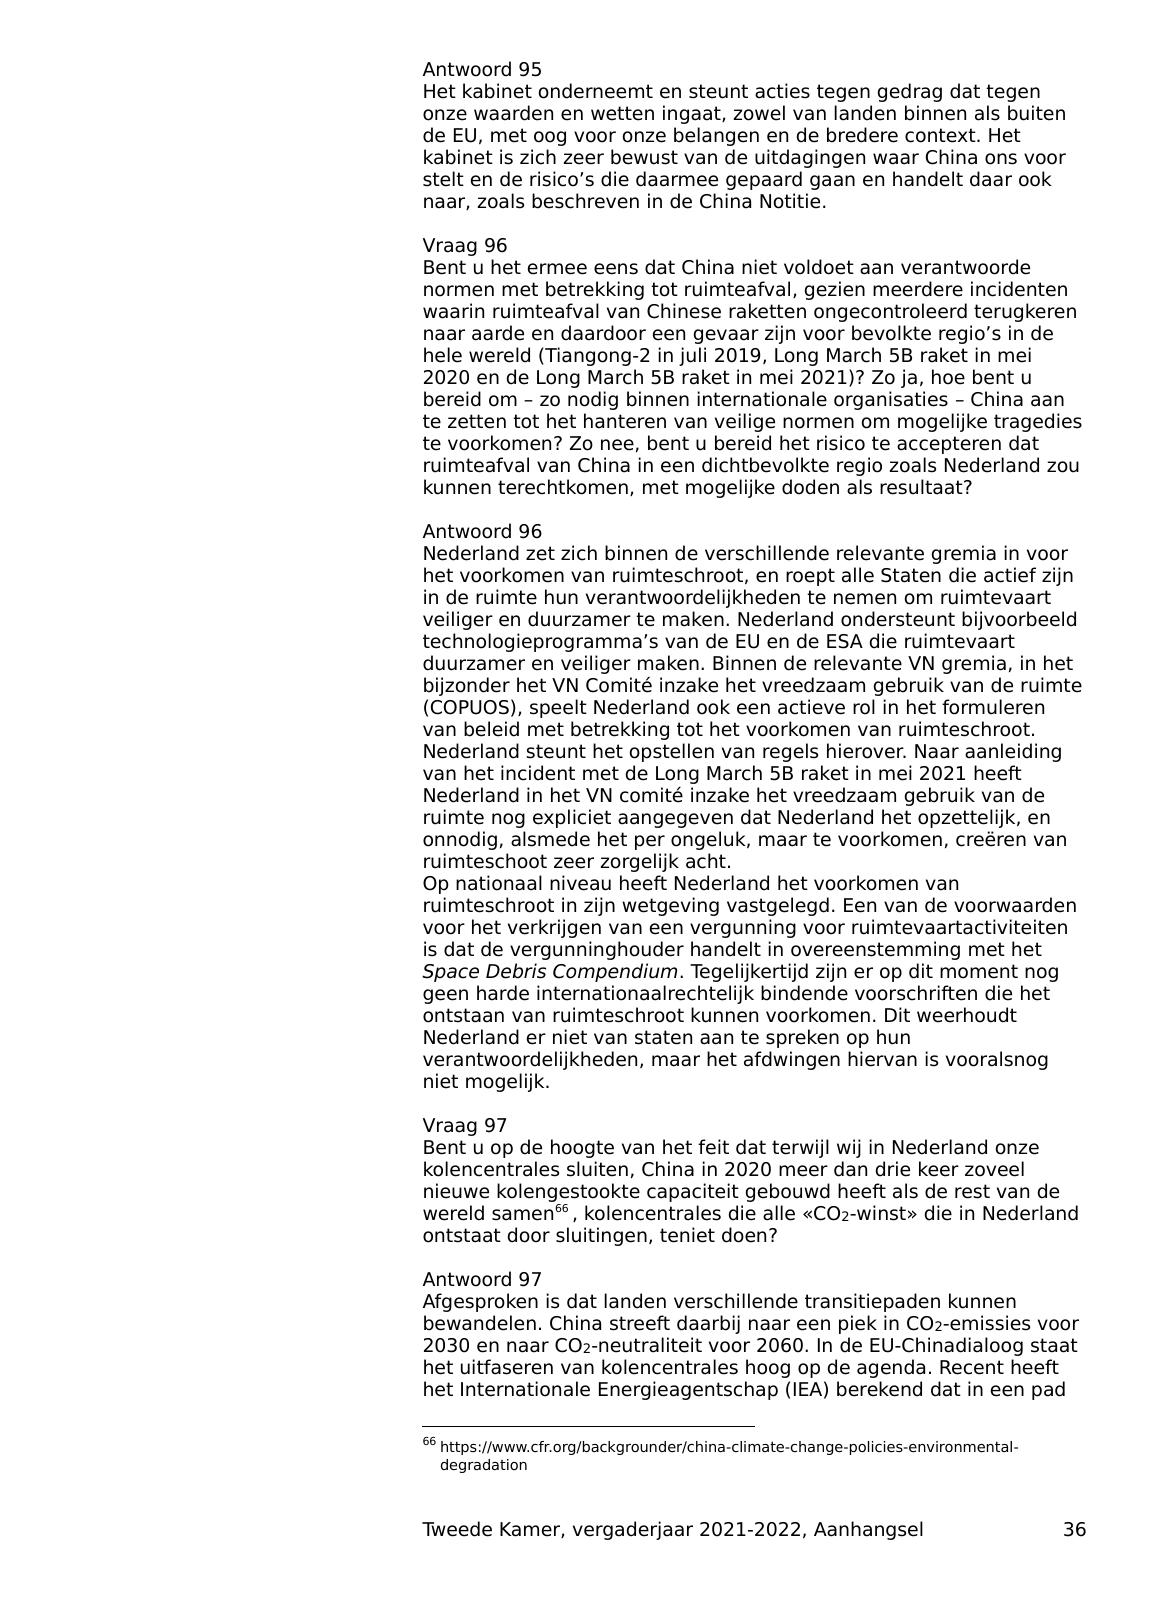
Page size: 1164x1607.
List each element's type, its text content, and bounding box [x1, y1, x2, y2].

text Vraag 96 [422, 235, 1087, 257]
text Vraag 97 [422, 1115, 1087, 1137]
text Antwoord 96 [422, 521, 1087, 543]
text Antwoord 97 [422, 1269, 1087, 1291]
text Antwoord 95 [422, 59, 1087, 81]
text Nederland zet zich binnen de verschillende relevante gremia in voor het voorkomen van ruimteschroot, en roept alle Staten die actief zijn in de ruimte hun verantwoordelijkheden te nemen om ruimtevaart veiliger en duurzamer te maken. Nederland ondersteunt bijvoorbeeld technologieprogramma’s van de EU en de ESA die ruimtevaart duurzamer en veiliger maken. Binnen de relevante VN gremia, in het bijzonder het VN Comité inzake het vreedzaam gebruik van de ruimte (COPUOS), speelt Nederland ook een actieve rol in het formuleren van beleid met betrekking tot het voorkomen van ruimteschroot. Nederland steunt het opstellen van regels hierover. Naar aanleiding van het incident met de Long March 5B raket in mei 2021 heeft Nederland in het VN comité inzake het vreedzaam gebruik van de ruimte nog expliciet aangegeven dat Nederland het opzettelijk, en onnodig, alsmede het per ongeluk, maar te voorkomen, creëren van ruimteschoot zeer zorgelijk acht. [422, 543, 1087, 873]
text Op nationaal niveau heeft Nederland het voorkomen van ruimteschroot in zijn wetgeving vastgelegd. Een van de voorwaarden voor het verkrijgen van een vergunning voor ruimtevaartactiviteiten is dat de vergunninghouder handelt in overeenstemming met het Space Debris Compendium. Tegelijkertijd zijn er op dit moment nog geen harde internationaalrechtelijk bindende voorschriften die het ontstaan van ruimteschroot kunnen voorkomen. Dit weerhoudt Nederland er niet van staten aan te spreken op hun verantwoordelijkheden, maar het afdwingen hiervan is vooralsnog niet mogelijk. [422, 873, 1087, 1092]
text Bent u het ermee eens dat China niet voldoet aan verantwoorde normen met betrekking tot ruimteafval, gezien meerdere incidenten waarin ruimteafval van Chinese raketten ongecontroleerd terugkeren naar aarde en daardoor een gevaar zijn voor bevolkte regio’s in de hele wereld (Tiangong-2 in juli 2019, Long March 5B raket in mei 2020 en de Long March 5B raket in mei 2021)? Zo ja, hoe bent u bereid om – zo nodig binnen internationale organisaties – China aan te zetten tot het hanteren van veilige normen om mogelijke tragedies te voorkomen? Zo nee, bent u bereid het risico te accepteren dat ruimteafval van China in een dichtbevolkte regio zoals Nederland zou kunnen terechtkomen, met mogelijke doden als resultaat? [422, 257, 1087, 499]
text Afgesproken is dat landen verschillende transitiepaden kunnen bewandelen. China streeft daarbij naar een piek in CO2-emissies voor 2030 en naar CO2-neutraliteit voor 2060. In de EU-Chinadialoog staat het uitfaseren van kolencentrales hoog op de agenda. Recent heeft het Internationale Energieagentschap (IEA) berekend dat in een pad [422, 1291, 1087, 1401]
text Het kabinet onderneemt en steunt acties tegen gedrag dat tegen onze waarden en wetten ingaat, zowel van landen binnen als buiten de EU, met oog voor onze belangen en de bredere context. Het kabinet is zich zeer bewust van de uitdagingen waar China ons voor stelt en de risico’s die daarmee gepaard gaan en handelt daar ook naar, zoals beschreven in de China Notitie. [422, 81, 1087, 213]
text https://www.cfr.org/backgrounder/china-climate-change-policies-environmental-degradation [422, 1435, 1087, 1474]
text Bent u op de hoogte van het feit dat terwijl wij in Nederland onze kolencentrales sluiten, China in 2020 meer dan drie keer zoveel nieuwe kolengestookte capaciteit gebouwd heeft als de rest van de wereld samen, kolencentrales die alle «CO2-winst» die in Nederland ontstaat door sluitingen, teniet doen? [422, 1137, 1087, 1247]
